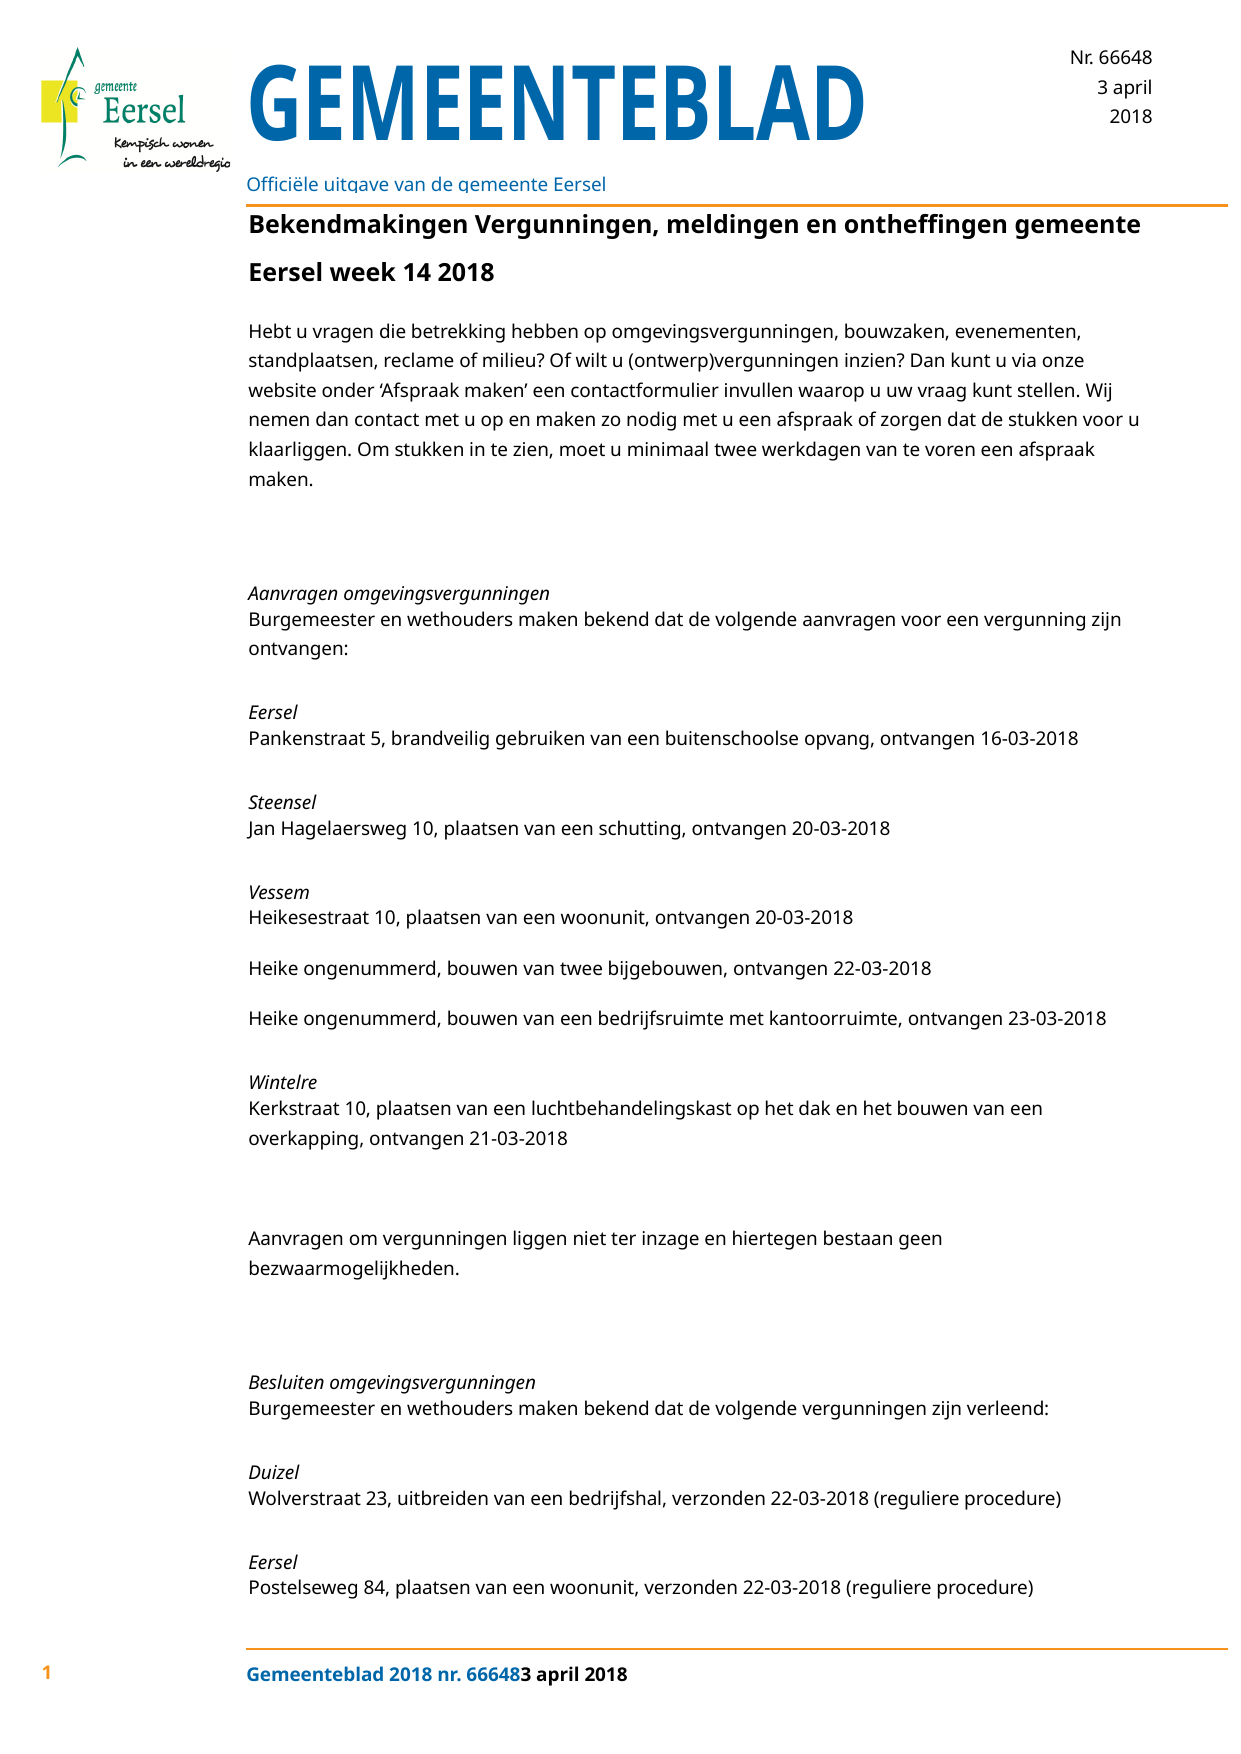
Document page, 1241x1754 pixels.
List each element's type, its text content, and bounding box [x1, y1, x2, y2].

text Besluiten omgevingsvergunningen [248, 1369, 1152, 1395]
text Wintelre [248, 1069, 1152, 1095]
text Heike ongenummerd, bouwen van twee bijgebouwen, ontvangen 22-03-2018 [248, 955, 1152, 981]
text Hebt u vragen die betrekking hebben op omgevingsvergunningen, bouwzaken, evenementen, standplaatsen, reclame of milieu? Of wilt u (ontwerp)vergunningen inzien? Dan kunt u via onze website onder ‘Afspraak maken’ een contactformulier invullen waarop u uw vraag kunt stellen. Wij nemen dan contact met u op en maken zo nodig met u een afspraak of zorgen dat de stukken voor u klaarliggen. Om stukken in te zien, moet u minimaal twee werkdagen van te voren een afspraak maken. [248, 318, 1152, 492]
picture [41, 47, 231, 172]
text Duizel [248, 1459, 1152, 1485]
text Aanvragen omgevingsvergunningen [248, 580, 1152, 606]
text Heikesestraat 10, plaatsen van een woonunit, ontvangen 20-03-2018 [248, 904, 1152, 930]
text Jan Hagelaersweg 10, plaatsen van een schutting, ontvangen 20-03-2018 [248, 815, 1152, 841]
text Eersel [248, 1549, 1152, 1574]
text Kerkstraat 10, plaatsen van een luchtbehandelingskast op het dak en het bouwen van een overkapping, ontvangen 21-03-2018 [248, 1095, 1152, 1150]
text Heike ongenummerd, bouwen van een bedrijfsruimte met kantoorruimte, ontvangen 23-03-2018 [248, 1005, 1152, 1031]
text Wolverstraat 23, uitbreiden van een bedrijfshal, verzonden 22-03-2018 (reguliere procedure) [248, 1485, 1152, 1511]
text Steensel [248, 789, 1152, 815]
text Postelseweg 84, plaatsen van een woonunit, verzonden 22-03-2018 (reguliere procedure) [248, 1574, 1152, 1600]
text Bekendmakingen Vergunningen, meldingen en ontheffingen gemeente Eersel week 14 2018 [248, 207, 1152, 288]
text Eersel [248, 699, 1152, 725]
text Burgemeester en wethouders maken bekend dat de volgende vergunningen zijn verleend: [248, 1395, 1152, 1421]
text Pankenstraat 5, brandveilig gebruiken van een buitenschoolse opvang, ontvangen 16-03-2018 [248, 725, 1152, 751]
text Burgemeester en wethouders maken bekend dat de volgende aanvragen voor een vergunning zijn ontvangen: [248, 606, 1152, 661]
text Vessem [248, 879, 1152, 904]
text Aanvragen om vergunningen liggen niet ter inzage en hiertegen bestaan geen bezwaarmogelijkheden. [248, 1226, 1152, 1281]
